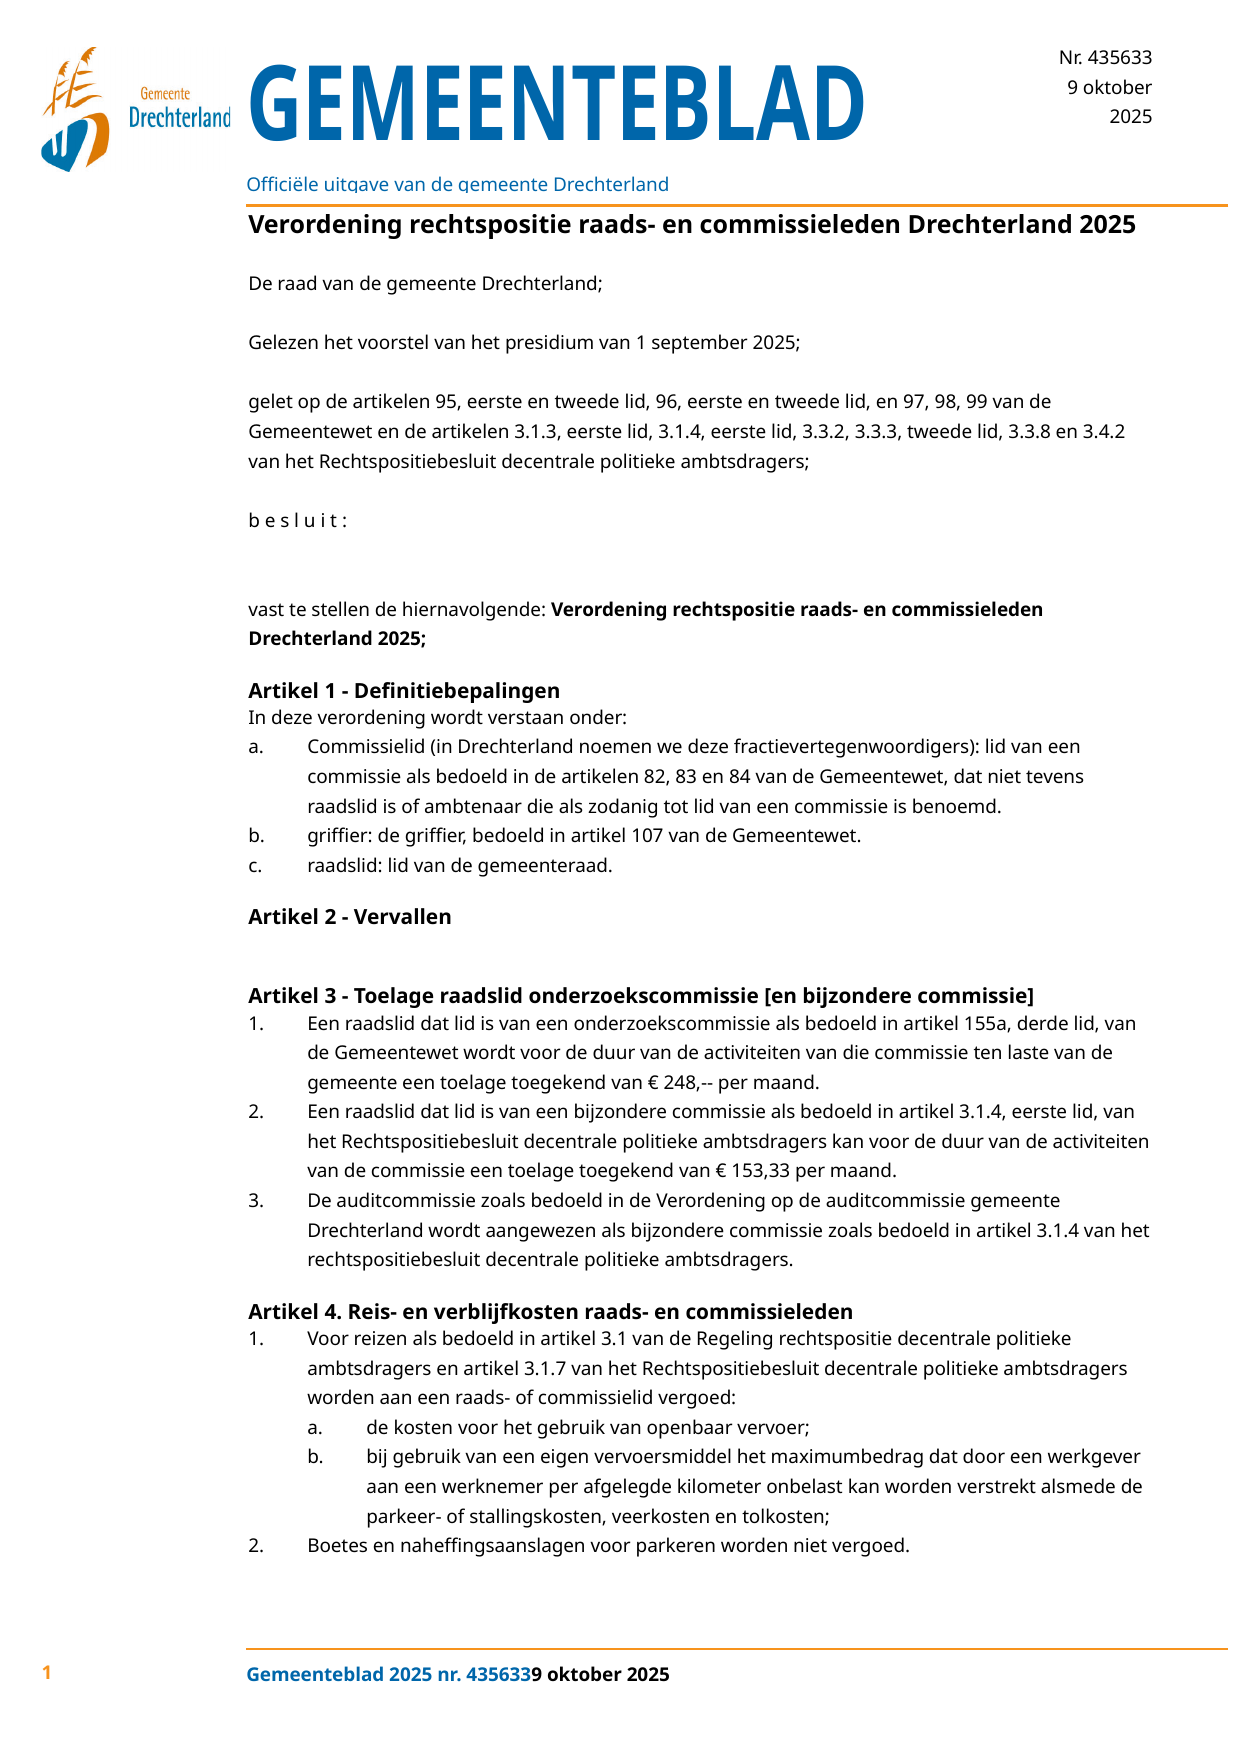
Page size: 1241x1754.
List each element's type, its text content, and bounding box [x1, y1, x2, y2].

list Boetes en naheffingsaanslagen voor parkeren worden niet vergoed. [248, 1532, 1152, 1558]
list Een raadslid dat lid is van een onderzoekscommissie als bedoeld in artikel 155a, derde lid, van de Gemeentewet wordt voor de duur van de activiteiten van die commissie ten laste van de gemeente een toelage toegekend van € 248,-- per maand. [248, 1010, 1152, 1095]
text In deze verordening wordt verstaan onder: [248, 704, 1152, 730]
list griffier: de griffier, bedoeld in artikel 107 van de Gemeentewet. [248, 822, 1152, 848]
picture [41, 158, 64, 172]
text Artikel 1 - Definitiebepalingen [248, 676, 1152, 704]
text De raad van de gemeente Drechterland; [248, 270, 1152, 296]
list Een raadslid dat lid is van een bijzondere commissie als bedoeld in artikel 3.1.4, eerste lid, van het Rechtspositiebesluit decentrale politieke ambtsdragers kan voor de duur van de activiteiten van de commissie een toelage toegekend van € 153,33 per maand. [248, 1098, 1152, 1183]
picture [41, 47, 231, 172]
list De auditcommissie zoals bedoeld in de Verordening op de auditcommissie gemeente Drechterland wordt aangewezen als bijzondere commissie zoals bedoeld in artikel 3.1.4 van het rechtspositiebesluit decentrale politieke ambtsdragers. [248, 1187, 1152, 1272]
list bij gebruik van een eigen vervoersmiddel het maximumbedrag dat door een werkgever aan een werknemer per afgelegde kilometer onbelast kan worden verstrekt alsmede de parkeer- of stallingskosten, veerkosten en tolkosten; [307, 1444, 1152, 1528]
text Artikel 4. Reis- en verblijfkosten raads- en commissieleden [248, 1297, 1152, 1325]
text Gelezen het voorstel van het presidium van 1 september 2025; [248, 329, 1152, 355]
list raadslid: lid van de gemeenteraad. [248, 852, 1152, 878]
text Artikel 3 - Toelage raadslid onderzoekscommissie [en bijzondere commissie] [248, 981, 1152, 1010]
text gelet op de artikelen 95, eerste en tweede lid, 96, eerste en tweede lid, en 97, 98, 99 van de Gemeentewet en de artikelen 3.1.3, eerste lid, 3.1.4, eerste lid, 3.3.2, 3.3.3, tweede lid, 3.3.8 en 3.4.2 van het Rechtspositiebesluit decentrale politieke ambtsdragers; [248, 389, 1152, 473]
text Artikel 2 - Vervallen [248, 902, 1152, 931]
picture [226, 115, 231, 124]
list Commissielid (in Drechterland noemen we deze fractievertegenwoordigers): lid van een commissie als bedoeld in de artikelen 82, 83 en 84 van de Gemeentewet, dat niet tevens raadslid is of ambtenaar die als zodanig tot lid van een commissie is benoemd. [248, 734, 1152, 819]
list Voor reizen als bedoeld in artikel 3.1 van de Regeling rechtspositie decentrale politieke ambtsdragers en artikel 3.1.7 van het Rechtspositiebesluit decentrale politieke ambtsdragers worden aan een raads- of commissielid vergoed: [248, 1325, 1152, 1410]
text Verordening rechtspositie raads- en commissieleden Drechterland 2025 [248, 207, 1152, 241]
text vast te stellen de hiernavolgende: Verordening rechtspositie raads- en commissieleden Drechterland 2025; [248, 596, 1152, 651]
list de kosten voor het gebruik van openbaar vervoer; [307, 1414, 1152, 1440]
text b e s l u i t : [248, 507, 1152, 533]
